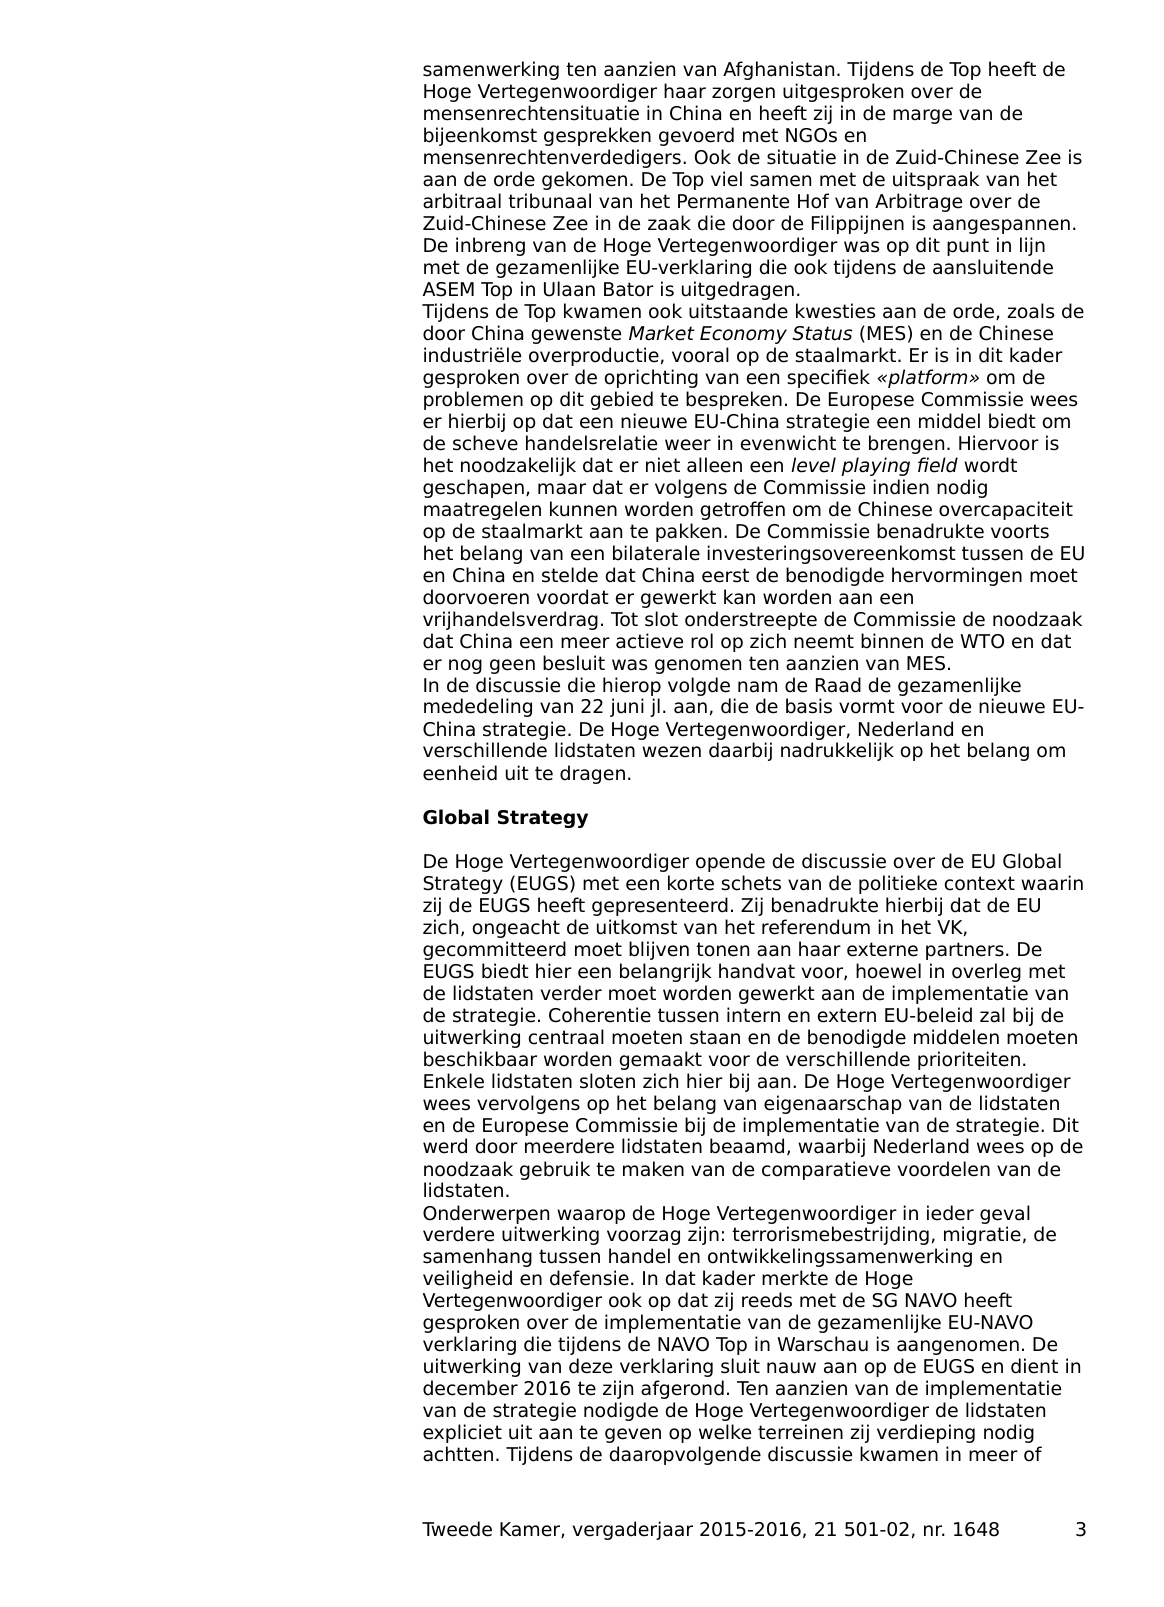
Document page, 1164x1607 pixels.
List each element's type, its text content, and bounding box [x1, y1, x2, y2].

subtitle Global Strategy [422, 807, 1087, 828]
text In de discussie die hierop volgde nam de Raad de gezamenlijke mededeling van 22 juni jl. aan, die de basis vormt voor de nieuwe EU-China strategie. De Hoge Vertegenwoordiger, Nederland en verschillende lidstaten wezen daarbij nadrukkelijk op het belang om eenheid uit te dragen. [422, 674, 1087, 784]
text De Hoge Vertegenwoordiger opende de discussie over de EU Global Strategy (EUGS) met een korte schets van de politieke context waarin zij de EUGS heeft gepresenteerd. Zij benadrukte hierbij dat de EU zich, ongeacht de uitkomst van het referendum in het VK, gecommitteerd moet blijven tonen aan haar externe partners. De EUGS biedt hier een belangrijk handvat voor, hoewel in overleg met de lidstaten verder moet worden gewerkt aan de implementatie van de strategie. Coherentie tussen intern en extern EU-beleid zal bij de uitwerking centraal moeten staan en de benodigde middelen moeten beschikbaar worden gemaakt voor de verschillende prioriteiten. Enkele lidstaten sloten zich hier bij aan. De Hoge Vertegenwoordiger wees vervolgens op het belang van eigenaarschap van de lidstaten en de Europese Commissie bij de implementatie van de strategie. Dit werd door meerdere lidstaten beaamd, waarbij Nederland wees op de noodzaak gebruik te maken van de comparatieve voordelen van de lidstaten. [422, 851, 1087, 1202]
text Tijdens de Top kwamen ook uitstaande kwesties aan de orde, zoals de door China gewenste Market Economy Status (MES) en de Chinese industriële overproductie, vooral op de staalmarkt. Er is in dit kader gesproken over de oprichting van een specifiek «platform» om de problemen op dit gebied te bespreken. De Europese Commissie wees er hierbij op dat een nieuwe EU-China strategie een middel biedt om de scheve handelsrelatie weer in evenwicht te brengen. Hiervoor is het noodzakelijk dat er niet alleen een level playing field wordt geschapen, maar dat er volgens de Commissie indien nodig maatregelen kunnen worden getroffen om de Chinese overcapaciteit op de staalmarkt aan te pakken. De Commissie benadrukte voorts het belang van een bilaterale investeringsovereenkomst tussen de EU en China en stelde dat China eerst de benodigde hervormingen moet doorvoeren voordat er gewerkt kan worden aan een vrijhandelsverdrag. Tot slot onderstreepte de Commissie de noodzaak dat China een meer actieve rol op zich neemt binnen de WTO en dat er nog geen besluit was genomen ten aanzien van MES. [422, 301, 1087, 674]
text Onderwerpen waarop de Hoge Vertegenwoordiger in ieder geval verdere uitwerking voorzag zijn: terrorismebestrijding, migratie, de samenhang tussen handel en ontwikkelingssamenwerking en veiligheid en defensie. In dat kader merkte de Hoge Vertegenwoordiger ook op dat zij reeds met de SG NAVO heeft gesproken over de implementatie van de gezamenlijke EU-NAVO verklaring die tijdens de NAVO Top in Warschau is aangenomen. De uitwerking van deze verklaring sluit nauw aan op de EUGS en dient in december 2016 te zijn afgerond. Ten aanzien van de implementatie van de strategie nodigde de Hoge Vertegenwoordiger de lidstaten expliciet uit aan te geven op welke terreinen zij verdieping nodig achtten. Tijdens de daaropvolgende discussie kwamen in meer of [422, 1202, 1087, 1466]
text samenwerking ten aanzien van Afghanistan. Tijdens de Top heeft de Hoge Vertegenwoordiger haar zorgen uitgesproken over de mensenrechtensituatie in China en heeft zij in de marge van de bijeenkomst gesprekken gevoerd met NGOs en mensenrechtenverdedigers. Ook de situatie in de Zuid-Chinese Zee is aan de orde gekomen. De Top viel samen met de uitspraak van het arbitraal tribunaal van het Permanente Hof van Arbitrage over de Zuid-Chinese Zee in de zaak die door de Filippijnen is aangespannen. De inbreng van de Hoge Vertegenwoordiger was op dit punt in lijn met de gezamenlijke EU-verklaring die ook tijdens de aansluitende ASEM Top in Ulaan Bator is uitgedragen. [422, 59, 1087, 301]
